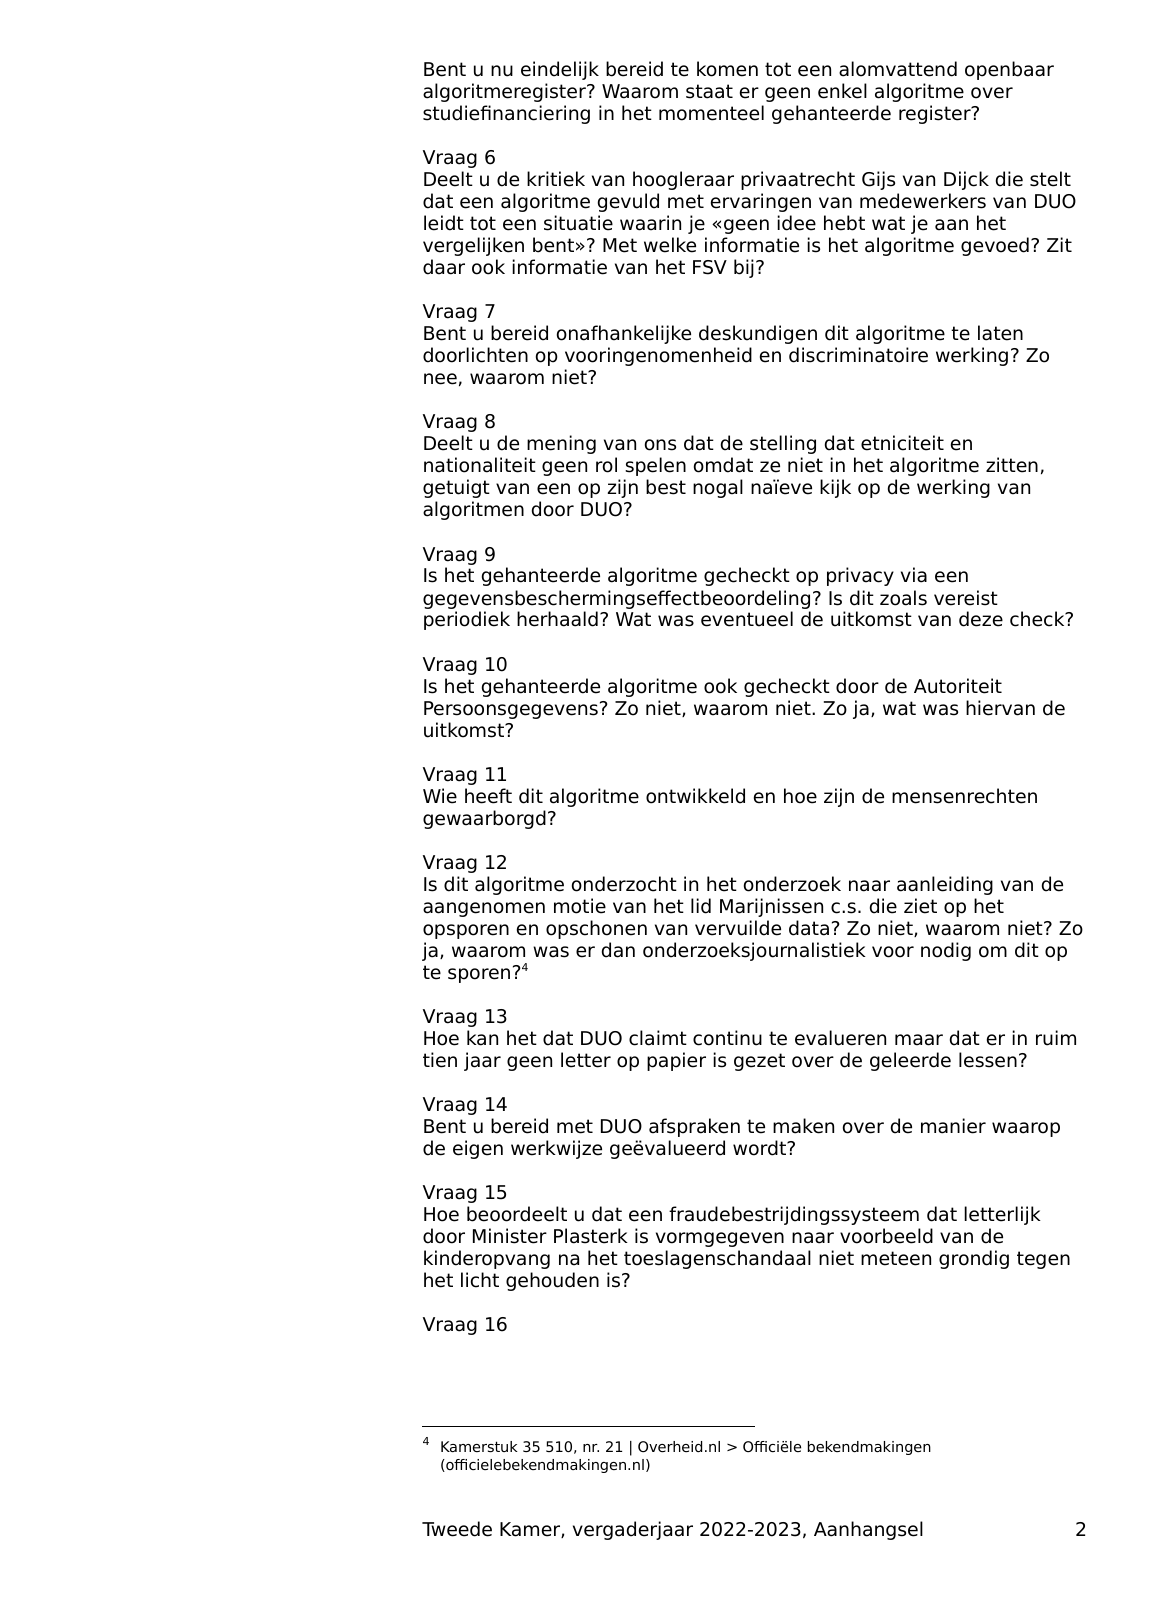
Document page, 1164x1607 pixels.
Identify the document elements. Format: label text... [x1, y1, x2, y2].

text Bent u bereid onafhankelijke deskundigen dit algoritme te laten doorlichten op vooringenomenheid en discriminatoire werking? Zo nee, waarom niet? [422, 323, 1087, 389]
text Hoe kan het dat DUO claimt continu te evalueren maar dat er in ruim tien jaar geen letter op papier is gezet over de geleerde lessen? [422, 1028, 1087, 1072]
text Vraag 14 [422, 1094, 1087, 1116]
text Deelt u de kritiek van hoogleraar privaatrecht Gijs van Dijck die stelt dat een algoritme gevuld met ervaringen van medewerkers van DUO leidt tot een situatie waarin je «geen idee hebt wat je aan het vergelijken bent»? Met welke informatie is het algoritme gevoed? Zit daar ook informatie van het FSV bij? [422, 169, 1087, 279]
text Vraag 7 [422, 301, 1087, 323]
text Vraag 10 [422, 653, 1087, 676]
text Kamerstuk 35 510, nr. 21 | Overheid.nl > Officiële bekendmakingen (officielebekendmakingen.nl) [422, 1435, 1087, 1474]
text Is dit algoritme onderzocht in het onderzoek naar aanleiding van de aangenomen motie van het lid Marijnissen c.s. die ziet op het opsporen en opschonen van vervuilde data? Zo niet, waarom niet? Zo ja, waarom was er dan onderzoeksjournalistiek voor nodig om dit op te sporen? [422, 874, 1087, 984]
text Wie heeft dit algoritme ontwikkeld en hoe zijn de mensenrechten gewaarborgd? [422, 786, 1087, 829]
text Is het gehanteerde algoritme ook gecheckt door de Autoriteit Persoonsgegevens? Zo niet, waarom niet. Zo ja, wat was hiervan de uitkomst? [422, 676, 1087, 741]
text Vraag 15 [422, 1182, 1087, 1204]
text Deelt u de mening van ons dat de stelling dat etniciteit en nationaliteit geen rol spelen omdat ze niet in het algoritme zitten, getuigt van een op zijn best nogal naïeve kijk op de werking van algoritmen door DUO? [422, 433, 1087, 521]
text Is het gehanteerde algoritme gecheckt op privacy via een gegevensbeschermingseffectbeoordeling? Is dit zoals vereist periodiek herhaald? Wat was eventueel de uitkomst van deze check? [422, 565, 1087, 631]
text Vraag 12 [422, 852, 1087, 874]
text Vraag 9 [422, 543, 1087, 565]
text Vraag 16 [422, 1314, 1087, 1336]
text Vraag 8 [422, 411, 1087, 433]
text Vraag 11 [422, 764, 1087, 786]
text Vraag 6 [422, 147, 1087, 169]
text Bent u nu eindelijk bereid te komen tot een alomvattend openbaar algoritmeregister? Waarom staat er geen enkel algoritme over studiefinanciering in het momenteel gehanteerde register? [422, 59, 1087, 125]
text Vraag 13 [422, 1006, 1087, 1028]
text Bent u bereid met DUO afspraken te maken over de manier waarop de eigen werkwijze geëvalueerd wordt? [422, 1116, 1087, 1160]
text Hoe beoordeelt u dat een fraudebestrijdingssysteem dat letterlijk door Minister Plasterk is vormgegeven naar voorbeeld van de kinderopvang na het toeslagenschandaal niet meteen grondig tegen het licht gehouden is? [422, 1204, 1087, 1292]
